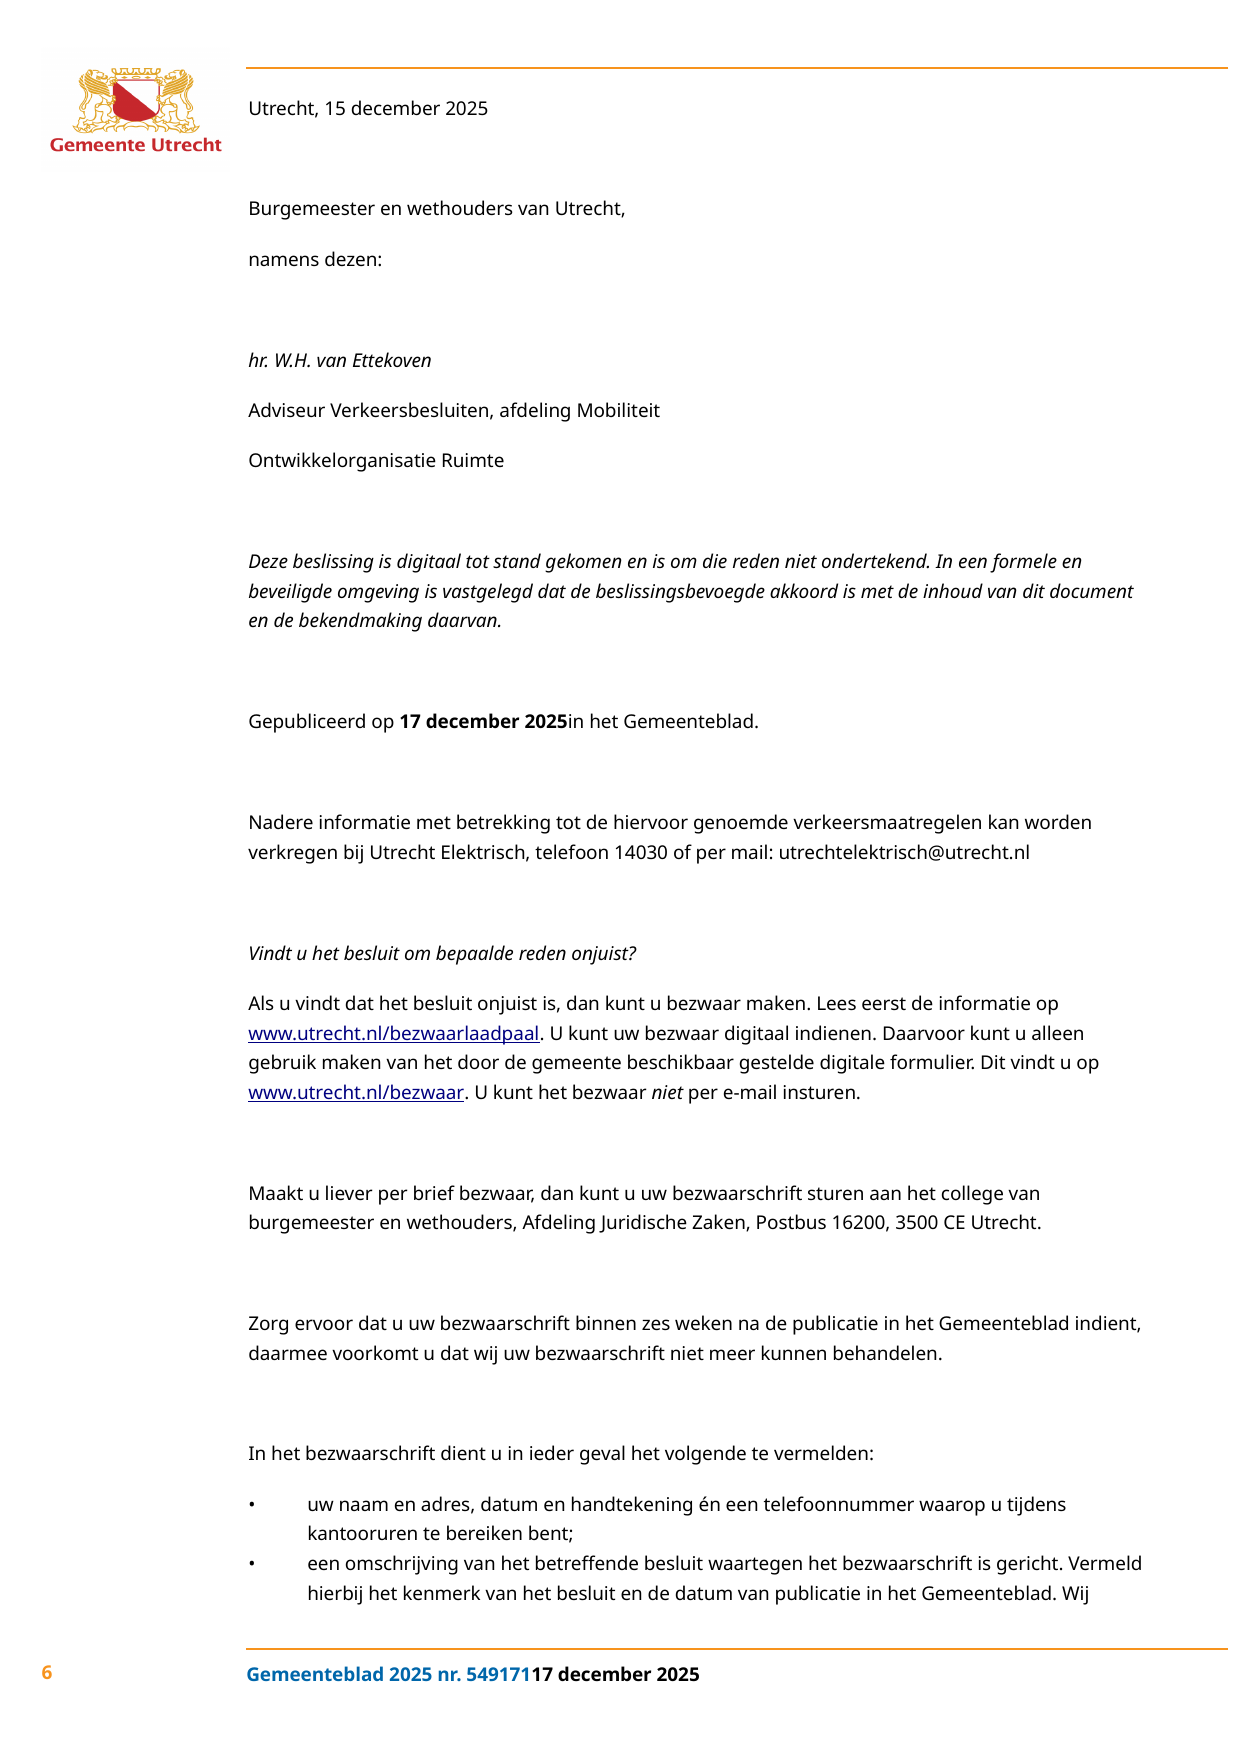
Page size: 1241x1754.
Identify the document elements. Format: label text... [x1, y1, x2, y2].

text In het bezwaarschrift dient u in ieder geval het volgende te vermelden: [248, 1441, 1152, 1466]
text namens dezen: [248, 246, 1152, 272]
list een omschrijving van het betreffende besluit waartegen het bezwaarschrift is gericht. Vermeld hierbij het kenmerk van het besluit en de datum van publicatie in het Gemeenteblad. Wij [248, 1550, 1152, 1606]
text Gepubliceerd op 17 december 2025in het Gemeenteblad. [248, 708, 1152, 734]
text Utrecht, 15 december 2025 [248, 95, 1152, 121]
text Adviseur Verkeersbesluiten, afdeling Mobiliteit [248, 397, 1152, 423]
text Nadere informatie met betrekking tot de hiervoor genoemde verkeersmaatregelen kan worden verkregen bij Utrecht Elektrisch, telefoon 14030 of per mail: utrechtelektrisch@utrecht.nl [248, 809, 1152, 865]
text hr. W.H. van Ettekoven [248, 347, 1152, 373]
list uw naam en adres, datum en handtekening én een telefoonnummer waarop u tijdens kantooruren te bereiken bent; [248, 1491, 1152, 1546]
picture [41, 47, 231, 172]
text Maakt u liever per brief bezwaar, dan kunt u uw bezwaarschrift sturen aan het college van burgemeester en wethouders, Afdeling Juridische Zaken, Postbus 16200, 3500 CE Utrecht. [248, 1180, 1152, 1235]
text Burgemeester en wethouders van Utrecht, [248, 196, 1152, 221]
text Zorg ervoor dat u uw bezwaarschrift binnen zes weken na de publicatie in het Gemeenteblad indient, daarmee voorkomt u dat wij uw bezwaarschrift niet meer kunnen behandelen. [248, 1310, 1152, 1366]
text Vindt u het besluit om bepaalde reden onjuist? [248, 940, 1152, 966]
text Als u vindt dat het besluit onjuist is, dan kunt u bezwaar maken. Lees eerst de informatie op www.utrecht.nl/bezwaarlaadpaal. U kunt uw bezwaar digitaal indienen. Daarvoor kunt u alleen gebruik maken van het door de gemeente beschikbaar gestelde digitale formulier. Dit vindt u op www.utrecht.nl/bezwaar. U kunt het bezwaar niet per e-mail insturen. [248, 990, 1152, 1105]
text Deze beslissing is digitaal tot stand gekomen en is om die reden niet ondertekend. In een formele en beveiligde omgeving is vastgelegd dat de beslissingsbevoegde akkoord is met de inhoud van dit document en de bekendmaking daarvan. [248, 548, 1152, 633]
text Ontwikkelorganisatie Ruimte [248, 448, 1152, 473]
